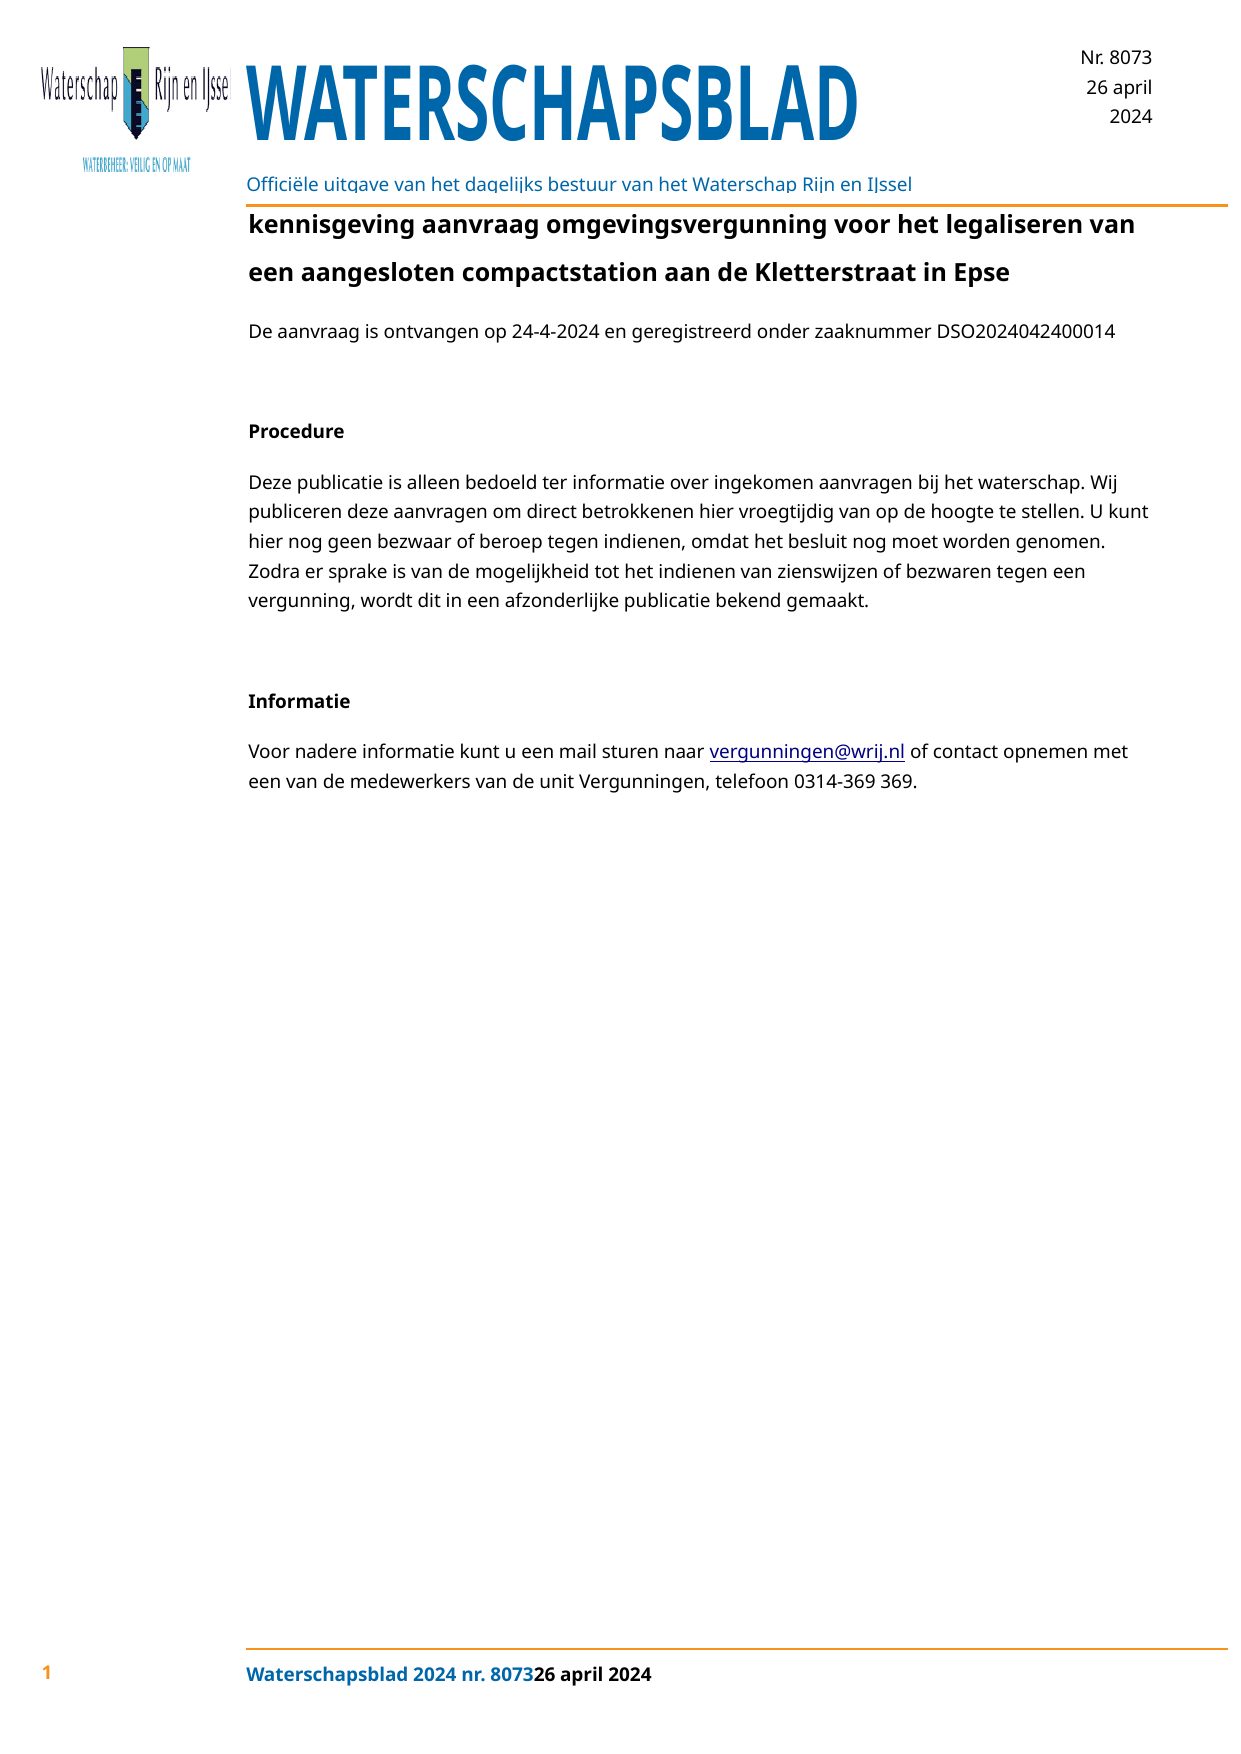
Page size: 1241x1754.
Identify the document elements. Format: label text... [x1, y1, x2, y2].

text Informatie [248, 688, 1152, 714]
text Procedure [248, 419, 1152, 444]
text Deze publicatie is alleen bedoeld ter informatie over ingekomen aanvragen bij het waterschap. Wij publiceren deze aanvragen om direct betrokkenen hier vroegtijdig van op de hoogte te stellen. U kunt hier nog geen bezwaar of beroep tegen indienen, omdat het besluit nog moet worden genomen. Zodra er sprake is van de mogelijkheid tot het indienen van zienswijzen of bezwaren tegen een vergunning, wordt dit in een afzonderlijke publicatie bekend gemaakt. [248, 469, 1152, 613]
text Voor nadere informatie kunt u een mail sturen naar vergunningen@wrij.nl of contact opnemen met een van de medewerkers van de unit Vergunningen, telefoon 0314-369 369. [248, 739, 1152, 794]
picture [41, 47, 231, 172]
text De aanvraag is ontvangen op 24-4-2024 en geregistreerd onder zaaknummer DSO2024042400014 [248, 318, 1152, 344]
text kennisgeving aanvraag omgevingsvergunning voor het legaliseren van een aangesloten compactstation aan de Kletterstraat in Epse [248, 207, 1152, 288]
